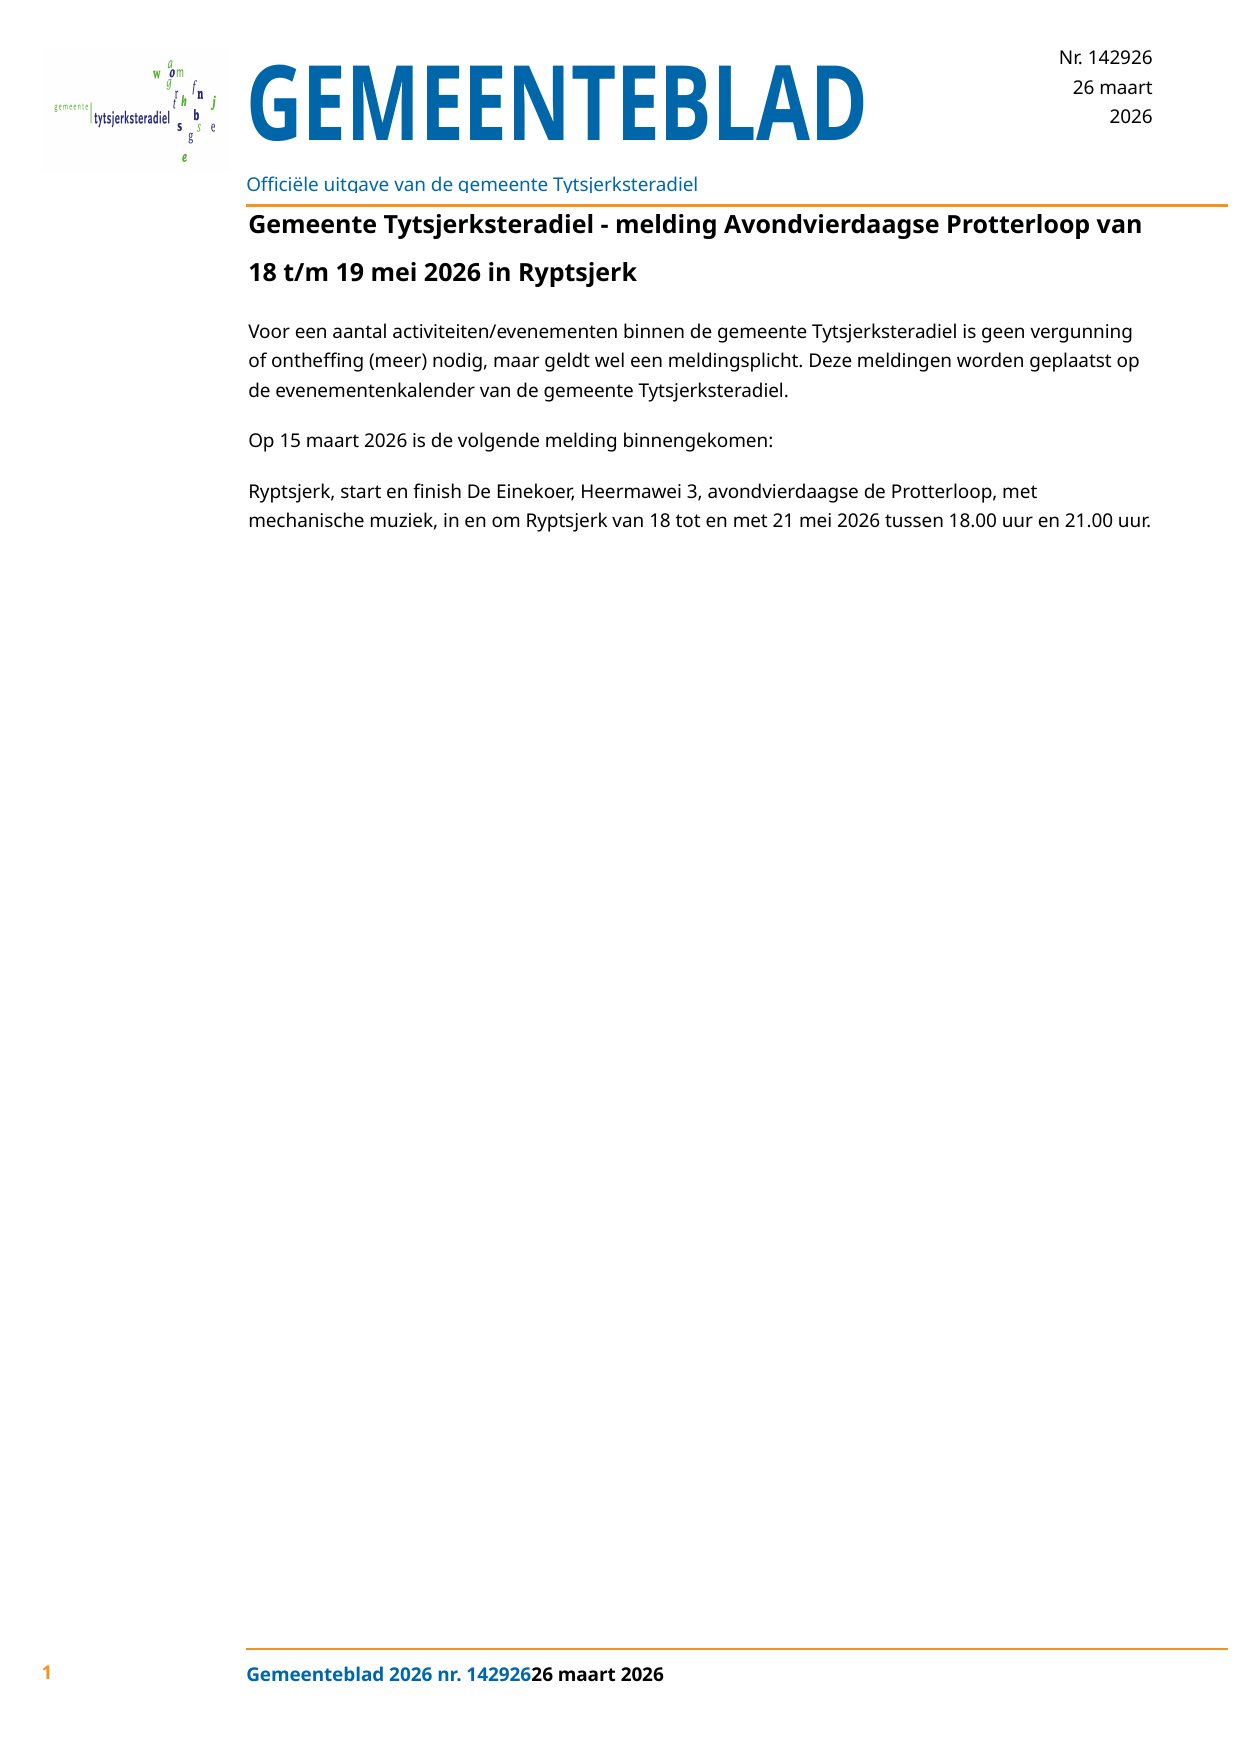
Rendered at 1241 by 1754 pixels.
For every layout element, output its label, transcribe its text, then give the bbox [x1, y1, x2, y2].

picture [41, 47, 231, 172]
text Voor een aantal activiteiten/evenementen binnen de gemeente Tytsjerksteradiel is geen vergunning of ontheffing (meer) nodig, maar geldt wel een meldingsplicht. Deze meldingen worden geplaatst op de evenementenkalender van de gemeente Tytsjerksteradiel. [248, 318, 1152, 403]
text Gemeente Tytsjerksteradiel - melding Avondvierdaagse Protterloop van 18 t/m 19 mei 2026 in Ryptsjerk [248, 207, 1152, 288]
text Op 15 maart 2026 is de volgende melding binnengekomen: [248, 427, 1152, 453]
text Ryptsjerk, start en finish De Einekoer, Heermawei 3, avondvierdaagse de Protterloop, met mechanische muziek, in en om Ryptsjerk van 18 tot en met 21 mei 2026 tussen 18.00 uur en 21.00 uur. [248, 478, 1152, 533]
